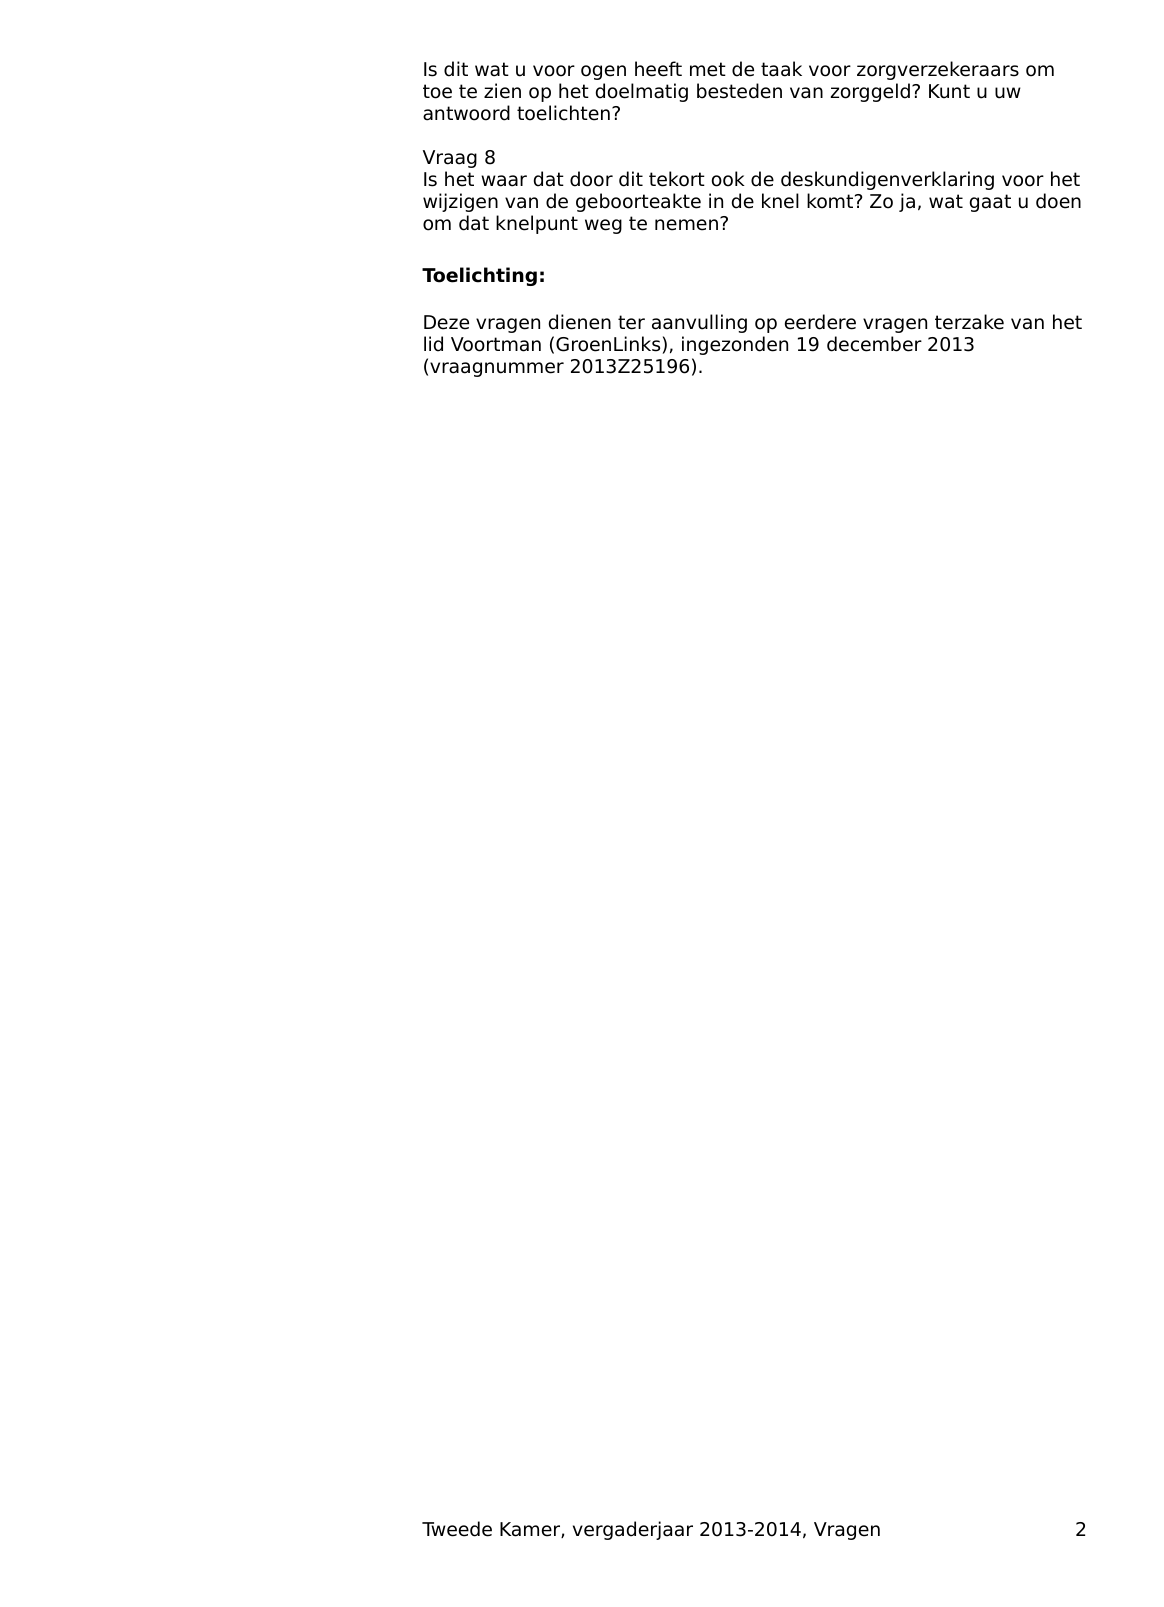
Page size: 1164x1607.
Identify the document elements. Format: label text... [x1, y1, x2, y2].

text Deze vragen dienen ter aanvulling op eerdere vragen terzake van het lid Voortman (GroenLinks), ingezonden 19 december 2013 (vraagnummer 2013Z25196). [422, 312, 1087, 378]
text Is het waar dat door dit tekort ook de deskundigenverklaring voor het wijzigen van de geboorteakte in de knel komt? Zo ja, wat gaat u doen om dat knelpunt weg te nemen? [422, 169, 1087, 235]
subtitle Toelichting: [422, 265, 1087, 287]
text Is dit wat u voor ogen heeft met de taak voor zorgverzekeraars om toe te zien op het doelmatig besteden van zorggeld? Kunt u uw antwoord toelichten? [422, 59, 1087, 125]
text Vraag 8 [422, 147, 1087, 169]
